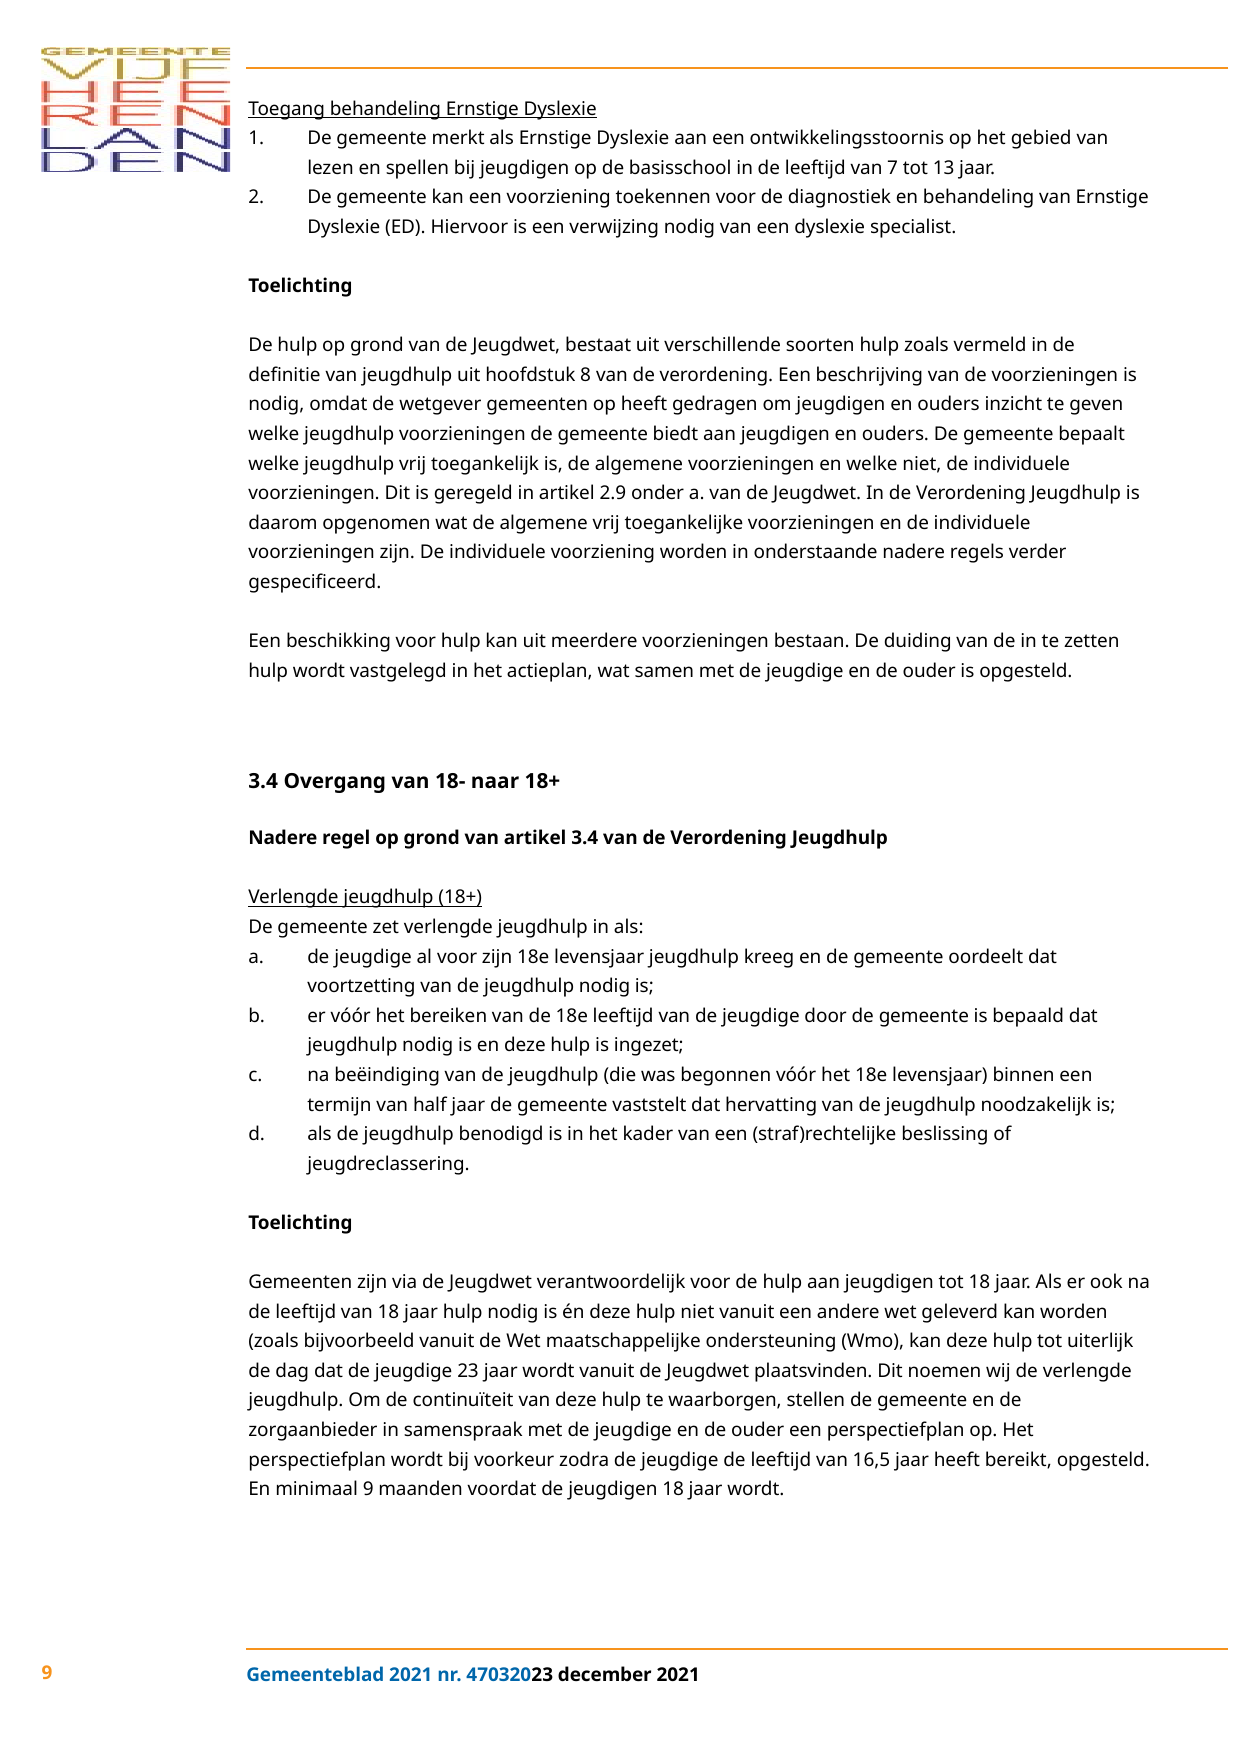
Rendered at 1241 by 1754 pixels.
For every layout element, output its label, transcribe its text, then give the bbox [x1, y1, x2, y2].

text 3.4 Overgang van 18- naar 18+ [248, 766, 1152, 795]
list De gemeente kan een voorziening toekennen voor de diagnostiek en behandeling van Ernstige Dyslexie (ED). Hiervoor is een verwijzing nodig van een dyslexie specialist. [248, 183, 1152, 239]
list er vóór het bereiken van de 18e leeftijd van de jeugdige door de gemeente is bepaald dat jeugdhulp nodig is en deze hulp is ingezet; [248, 1002, 1152, 1057]
list de jeugdige al voor zijn 18e levensjaar jeugdhulp kreeg en de gemeente oordeelt dat voortzetting van de jeugdhulp nodig is; [248, 943, 1152, 998]
text De gemeente zet verlengde jeugdhulp in als: [248, 913, 1152, 939]
text Nadere regel op grond van artikel 3.4 van de Verordening Jeugdhulp [248, 824, 1152, 850]
picture [41, 47, 231, 172]
text De hulp op grond van de Jeugdwet, bestaat uit verschillende soorten hulp zoals vermeld in de definitie van jeugdhulp uit hoofdstuk 8 van de verordening. Een beschrijving van de voorzieningen is nodig, omdat de wetgever gemeenten op heeft gedragen om jeugdigen en ouders inzicht te geven welke jeugdhulp voorzieningen de gemeente biedt aan jeugdigen en ouders. De gemeente bepaalt welke jeugdhulp vrij toegankelijk is, de algemene voorzieningen en welke niet, de individuele voorzieningen. Dit is geregeld in artikel 2.9 onder a. van de Jeugdwet. In de Verordening Jeugdhulp is daarom opgenomen wat de algemene vrij toegankelijke voorzieningen en de individuele voorzieningen zijn. De individuele voorziening worden in onderstaande nadere regels verder gespecificeerd. [248, 331, 1152, 594]
text Toelichting [248, 1209, 1152, 1235]
list als de jeugdhulp benodigd is in het kader van een (straf)rechtelijke beslissing of jeugdreclassering. [248, 1120, 1152, 1176]
list De gemeente merkt als Ernstige Dyslexie aan een ontwikkelingsstoornis op het gebied van lezen en spellen bij jeugdigen op de basisschool in de leeftijd van 7 tot 13 jaar. [248, 124, 1152, 180]
list na beëindiging van de jeugdhulp (die was begonnen vóór het 18e levensjaar) binnen een termijn van half jaar de gemeente vaststelt dat hervatting van de jeugdhulp noodzakelijk is; [248, 1061, 1152, 1116]
text Een beschikking voor hulp kan uit meerdere voorzieningen bestaan. De duiding van de in te zetten hulp wordt vastgelegd in het actieplan, wat samen met de jeugdige en de ouder is opgesteld. [248, 627, 1152, 683]
text Toegang behandeling Ernstige Dyslexie [248, 95, 1152, 121]
text Gemeenten zijn via de Jeugdwet verantwoordelijk voor de hulp aan jeugdigen tot 18 jaar. Als er ook na de leeftijd van 18 jaar hulp nodig is én deze hulp niet vanuit een andere wet geleverd kan worden (zoals bijvoorbeeld vanuit de Wet maatschappelijke ondersteuning (Wmo), kan deze hulp tot uiterlijk de dag dat de jeugdige 23 jaar wordt vanuit de Jeugdwet plaatsvinden. Dit noemen wij de verlengde jeugdhulp. Om de continuïteit van deze hulp te waarborgen, stellen de gemeente en de zorgaanbieder in samenspraak met de jeugdige en de ouder een perspectiefplan op. Het perspectiefplan wordt bij voorkeur zodra de jeugdige de leeftijd van 16,5 jaar heeft bereikt, opgesteld. En minimaal 9 maanden voordat de jeugdigen 18 jaar wordt. [248, 1268, 1152, 1501]
text Verlengde jeugdhulp (18+) [248, 884, 1152, 909]
text Toelichting [248, 272, 1152, 298]
